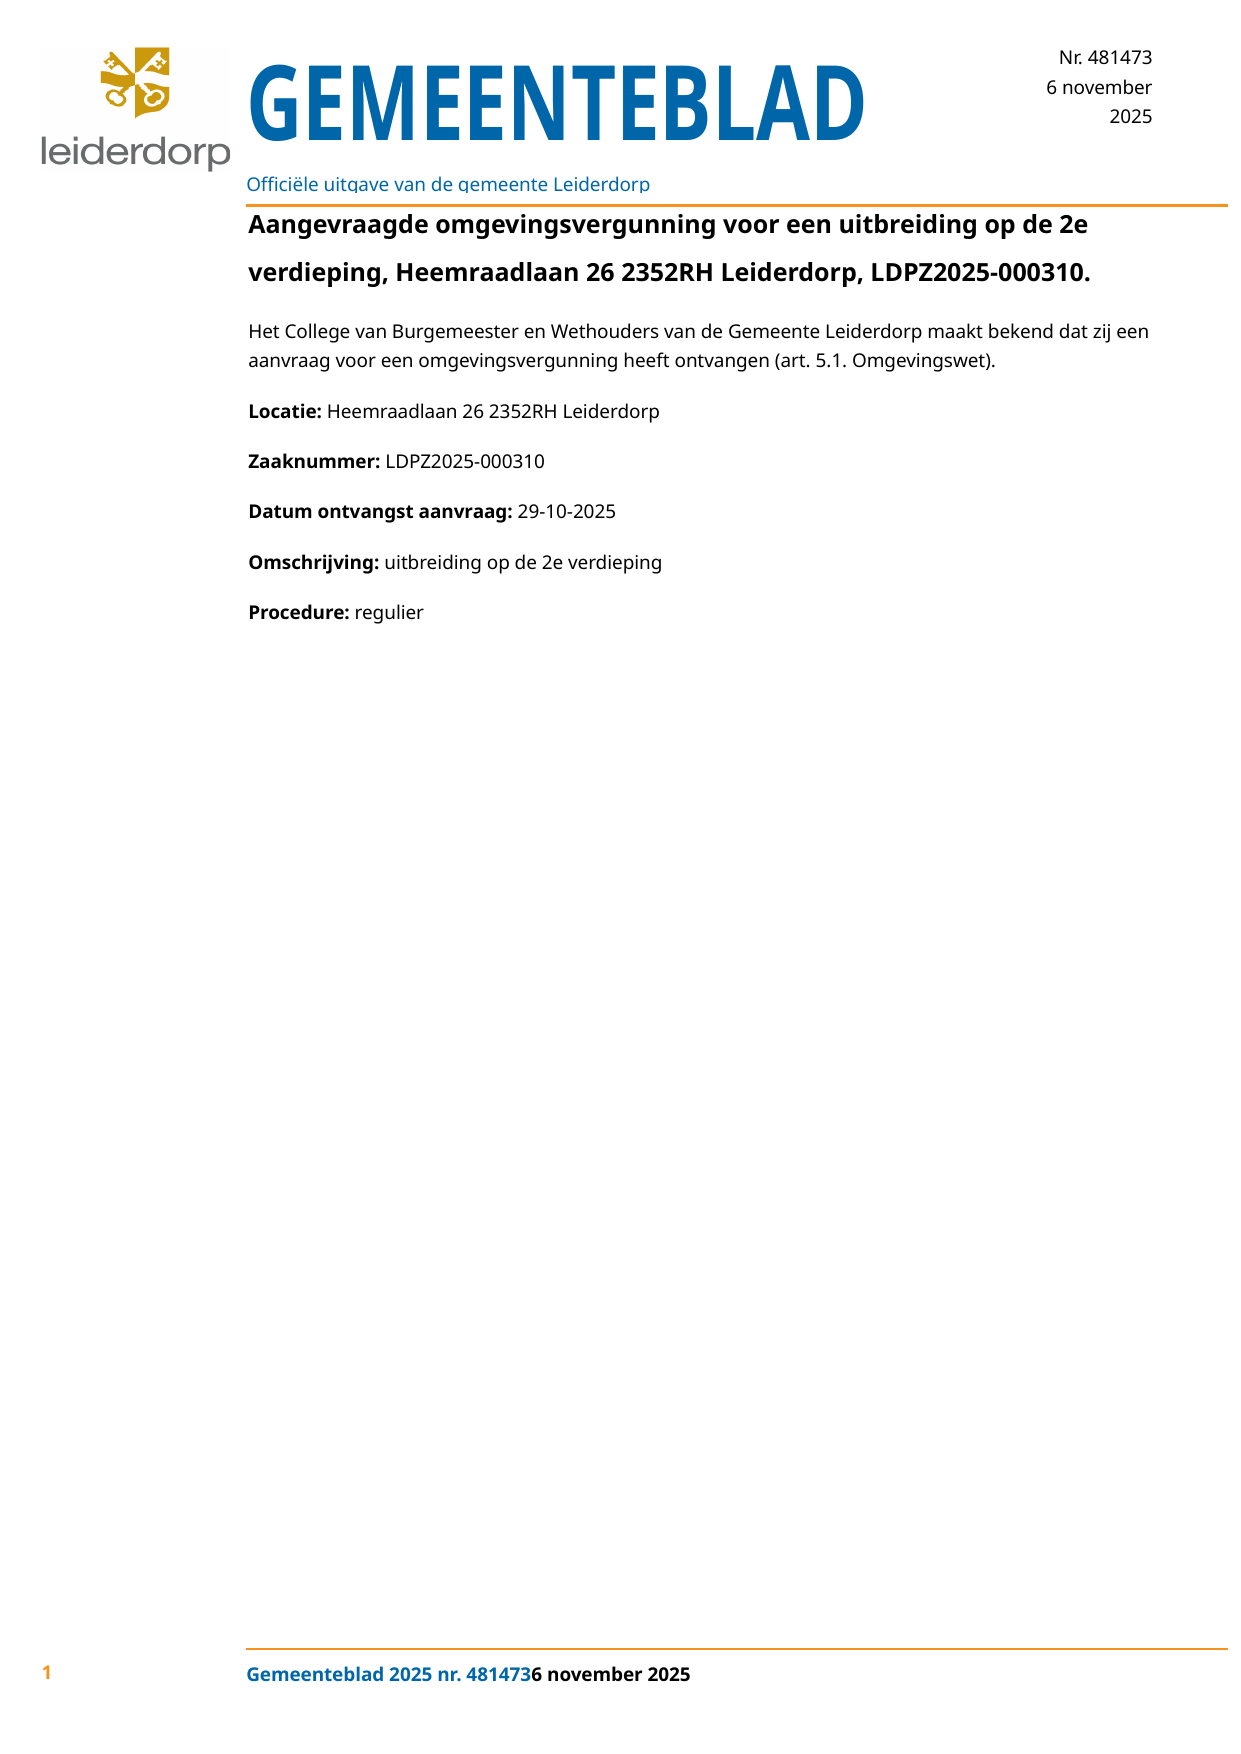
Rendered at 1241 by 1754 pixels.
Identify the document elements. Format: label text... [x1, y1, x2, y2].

text Datum ontvangst aanvraag: 29-10-2025 [248, 499, 1152, 524]
text Procedure: regulier [248, 599, 1152, 625]
text Zaaknummer: LDPZ2025-000310 [248, 448, 1152, 474]
text Locatie: Heemraadlaan 26 2352RH Leiderdorp [248, 398, 1152, 424]
picture [41, 47, 231, 172]
text Aangevraagde omgevingsvergunning voor een uitbreiding op de 2e verdieping, Heemraadlaan 26 2352RH Leiderdorp, LDPZ2025-000310. [248, 207, 1152, 288]
text Omschrijving: uitbreiding op de 2e verdieping [248, 549, 1152, 575]
text Het College van Burgemeester en Wethouders van de Gemeente Leiderdorp maakt bekend dat zij een aanvraag voor een omgevingsvergunning heeft ontvangen (art. 5.1. Omgevingswet). [248, 318, 1152, 373]
